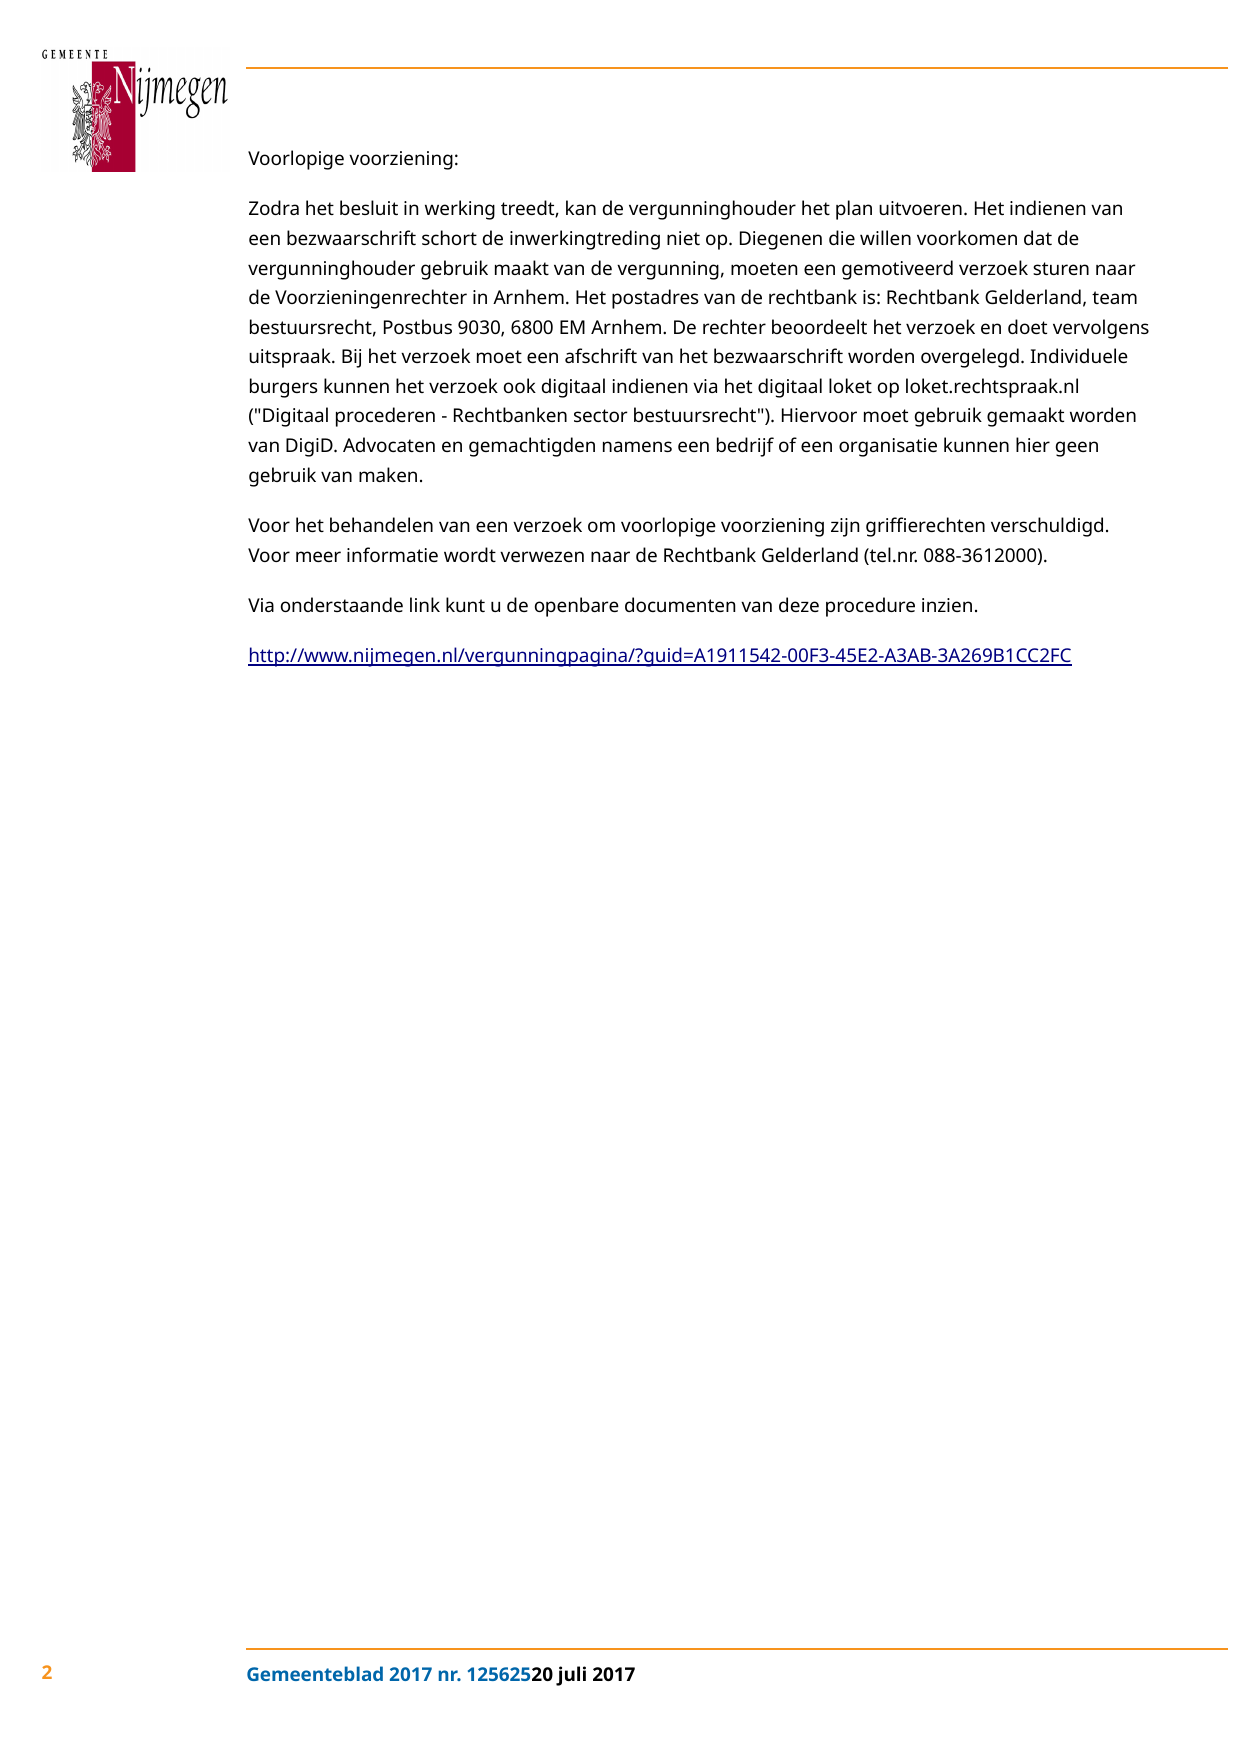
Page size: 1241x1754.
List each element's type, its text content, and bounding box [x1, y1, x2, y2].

text Voorlopige voorziening: [248, 145, 1152, 171]
text http://www.nijmegen.nl/vergunningpagina/?guid=A1911542-00F3-45E2-A3AB-3A269B1CC2FC [248, 643, 1152, 668]
text Voor het behandelen van een verzoek om voorlopige voorziening zijn griffierechten verschuldigd. Voor meer informatie wordt verwezen naar de Rechtbank Gelderland (tel.nr. 088-3612000). [248, 512, 1152, 568]
text Zodra het besluit in werking treedt, kan de vergunninghouder het plan uitvoeren. Het indienen van een bezwaarschrift schort de inwerkingtreding niet op. Diegenen die willen voorkomen dat de vergunninghouder gebruik maakt van de vergunning, moeten een gemotiveerd verzoek sturen naar de Voorzieningenrechter in Arnhem. Het postadres van de rechtbank is: Rechtbank Gelderland, team bestuursrecht, Postbus 9030, 6800 EM Arnhem. De rechter beoordeelt het verzoek en doet vervolgens uitspraak. Bij het verzoek moet een afschrift van het bezwaarschrift worden overgelegd. Individuele burgers kunnen het verzoek ook digitaal indienen via het digitaal loket op loket.rechtspraak.nl ("Digitaal procederen - Rechtbanken sector bestuursrecht"). Hiervoor moet gebruik gemaakt worden van DigiD. Advocaten en gemachtigden namens een bedrijf of een organisatie kunnen hier geen gebruik van maken. [248, 196, 1152, 488]
picture [41, 47, 231, 172]
text Via onderstaande link kunt u de openbare documenten van deze procedure inzien. [248, 592, 1152, 618]
